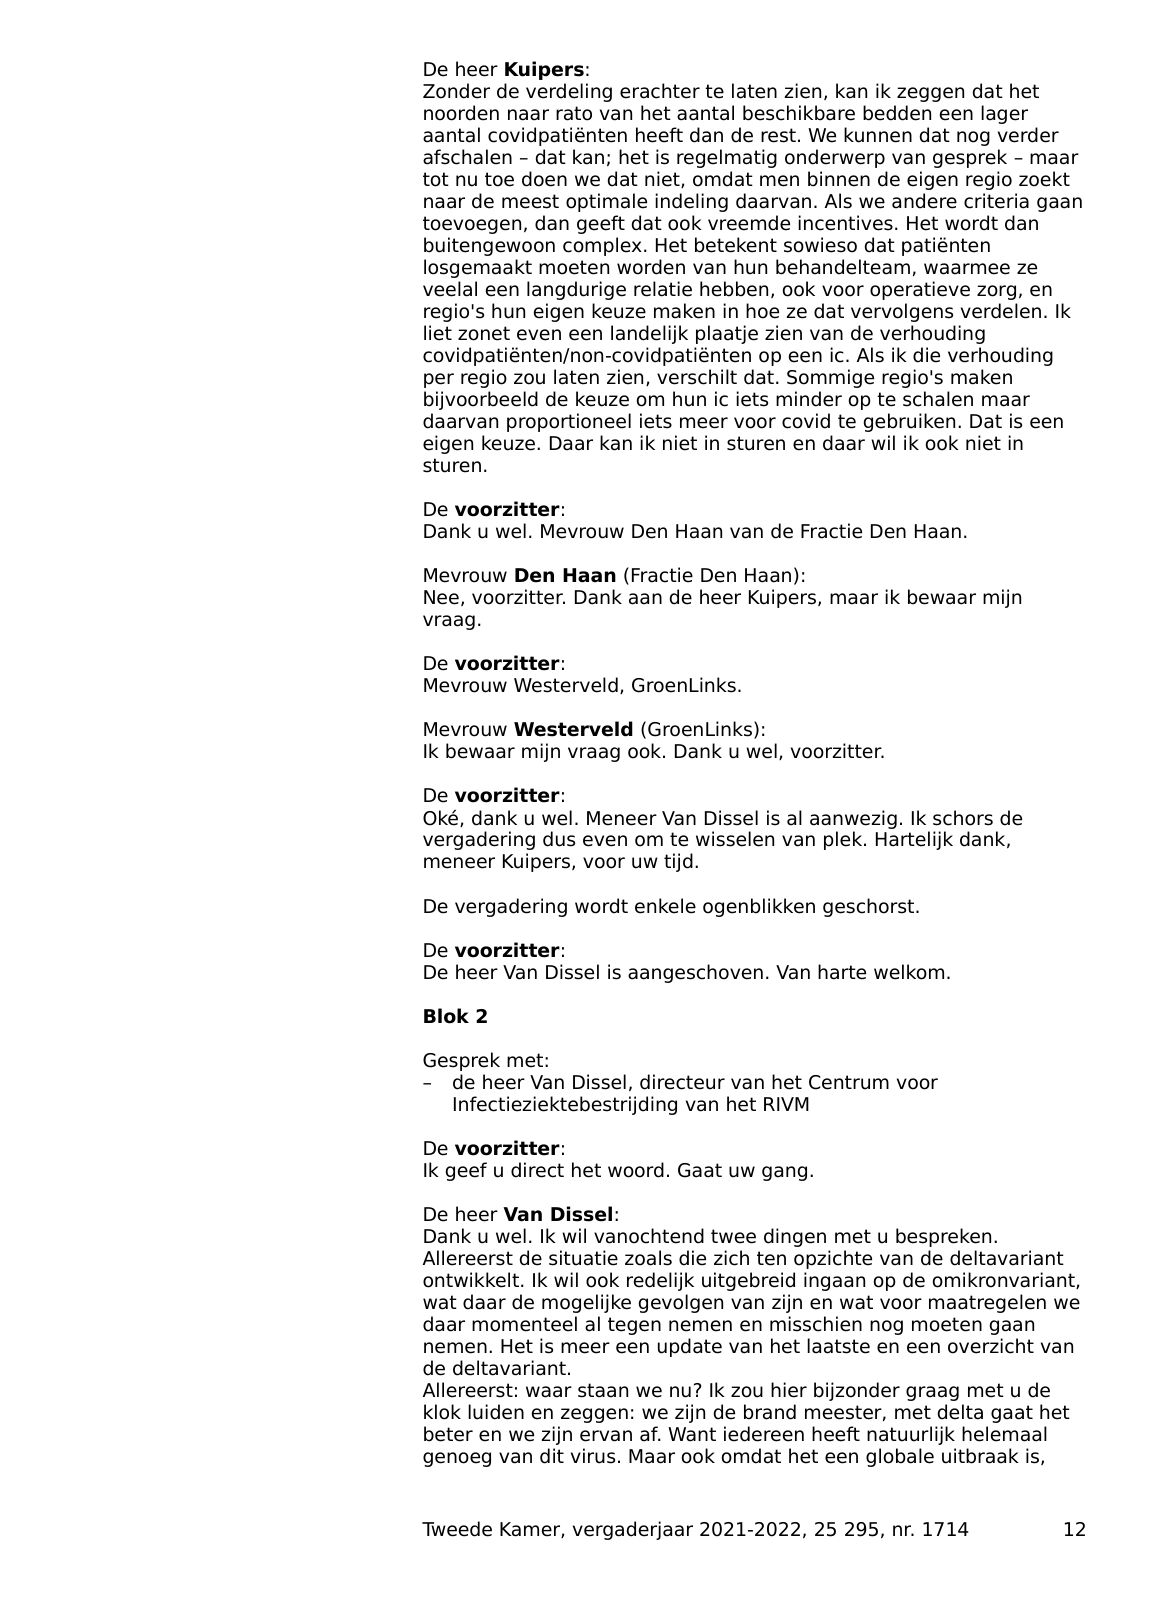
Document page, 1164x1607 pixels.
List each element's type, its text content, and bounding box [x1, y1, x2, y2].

text De voorzitter: [422, 653, 1087, 675]
text Allereerst: waar staan we nu? Ik zou hier bijzonder graag met u de klok luiden en zeggen: we zijn de brand meester, met delta gaat het beter en we zijn ervan af. Want iedereen heeft natuurlijk helemaal genoeg van dit virus. Maar ook omdat het een globale uitbraak is, [422, 1380, 1087, 1468]
text Gesprek met: [422, 1050, 1087, 1072]
text – de heer Van Dissel, directeur van het Centrum voor Infectieziektebestrijding van het RIVM [422, 1072, 1087, 1116]
text Ik geef u direct het woord. Gaat uw gang. [422, 1160, 1087, 1182]
text Zonder de verdeling erachter te laten zien, kan ik zeggen dat het noorden naar rato van het aantal beschikbare bedden een lager aantal covidpatiënten heeft dan de rest. We kunnen dat nog verder afschalen – dat kan; het is regelmatig onderwerp van gesprek – maar tot nu toe doen we dat niet, omdat men binnen de eigen regio zoekt naar de meest optimale indeling daarvan. Als we andere criteria gaan toevoegen, dan geeft dat ook vreemde incentives. Het wordt dan buitengewoon complex. Het betekent sowieso dat patiënten losgemaakt moeten worden van hun behandelteam, waarmee ze veelal een langdurige relatie hebben, ook voor operatieve zorg, en regio's hun eigen keuze maken in hoe ze dat vervolgens verdelen. Ik liet zonet even een landelijk plaatje zien van de verhouding covidpatiënten/non-covidpatiënten op een ic. Als ik die verhouding per regio zou laten zien, verschilt dat. Sommige regio's maken bijvoorbeeld de keuze om hun ic iets minder op te schalen maar daarvan proportioneel iets meer voor covid te gebruiken. Dat is een eigen keuze. Daar kan ik niet in sturen en daar wil ik ook niet in sturen. [422, 81, 1087, 477]
text Dank u wel. Mevrouw Den Haan van de Fractie Den Haan. [422, 521, 1087, 543]
text Mevrouw Westerveld (GroenLinks): [422, 719, 1087, 741]
text Ik bewaar mijn vraag ook. Dank u wel, voorzitter. [422, 741, 1087, 763]
text De heer Van Dissel is aangeschoven. Van harte welkom. [422, 962, 1087, 984]
text De voorzitter: [422, 785, 1087, 807]
subtitle Blok 2 [422, 1006, 1087, 1028]
text De vergadering wordt enkele ogenblikken geschorst. [422, 896, 1087, 917]
text Dank u wel. Ik wil vanochtend twee dingen met u bespreken. Allereerst de situatie zoals die zich ten opzichte van de deltavariant ontwikkelt. Ik wil ook redelijk uitgebreid ingaan op de omikronvariant, wat daar de mogelijke gevolgen van zijn en wat voor maatregelen we daar momenteel al tegen nemen en misschien nog moeten gaan nemen. Het is meer een update van het laatste en een overzicht van de deltavariant. [422, 1226, 1087, 1380]
text De voorzitter: [422, 499, 1087, 521]
text De voorzitter: [422, 1138, 1087, 1160]
text Mevrouw Den Haan (Fractie Den Haan): [422, 565, 1087, 587]
text Nee, voorzitter. Dank aan de heer Kuipers, maar ik bewaar mijn vraag. [422, 587, 1087, 631]
text De heer Van Dissel: [422, 1204, 1087, 1226]
text De heer Kuipers: [422, 59, 1087, 81]
text Oké, dank u wel. Meneer Van Dissel is al aanwezig. Ik schors de vergadering dus even om te wisselen van plek. Hartelijk dank, meneer Kuipers, voor uw tijd. [422, 807, 1087, 873]
text De voorzitter: [422, 940, 1087, 962]
text Mevrouw Westerveld, GroenLinks. [422, 675, 1087, 697]
